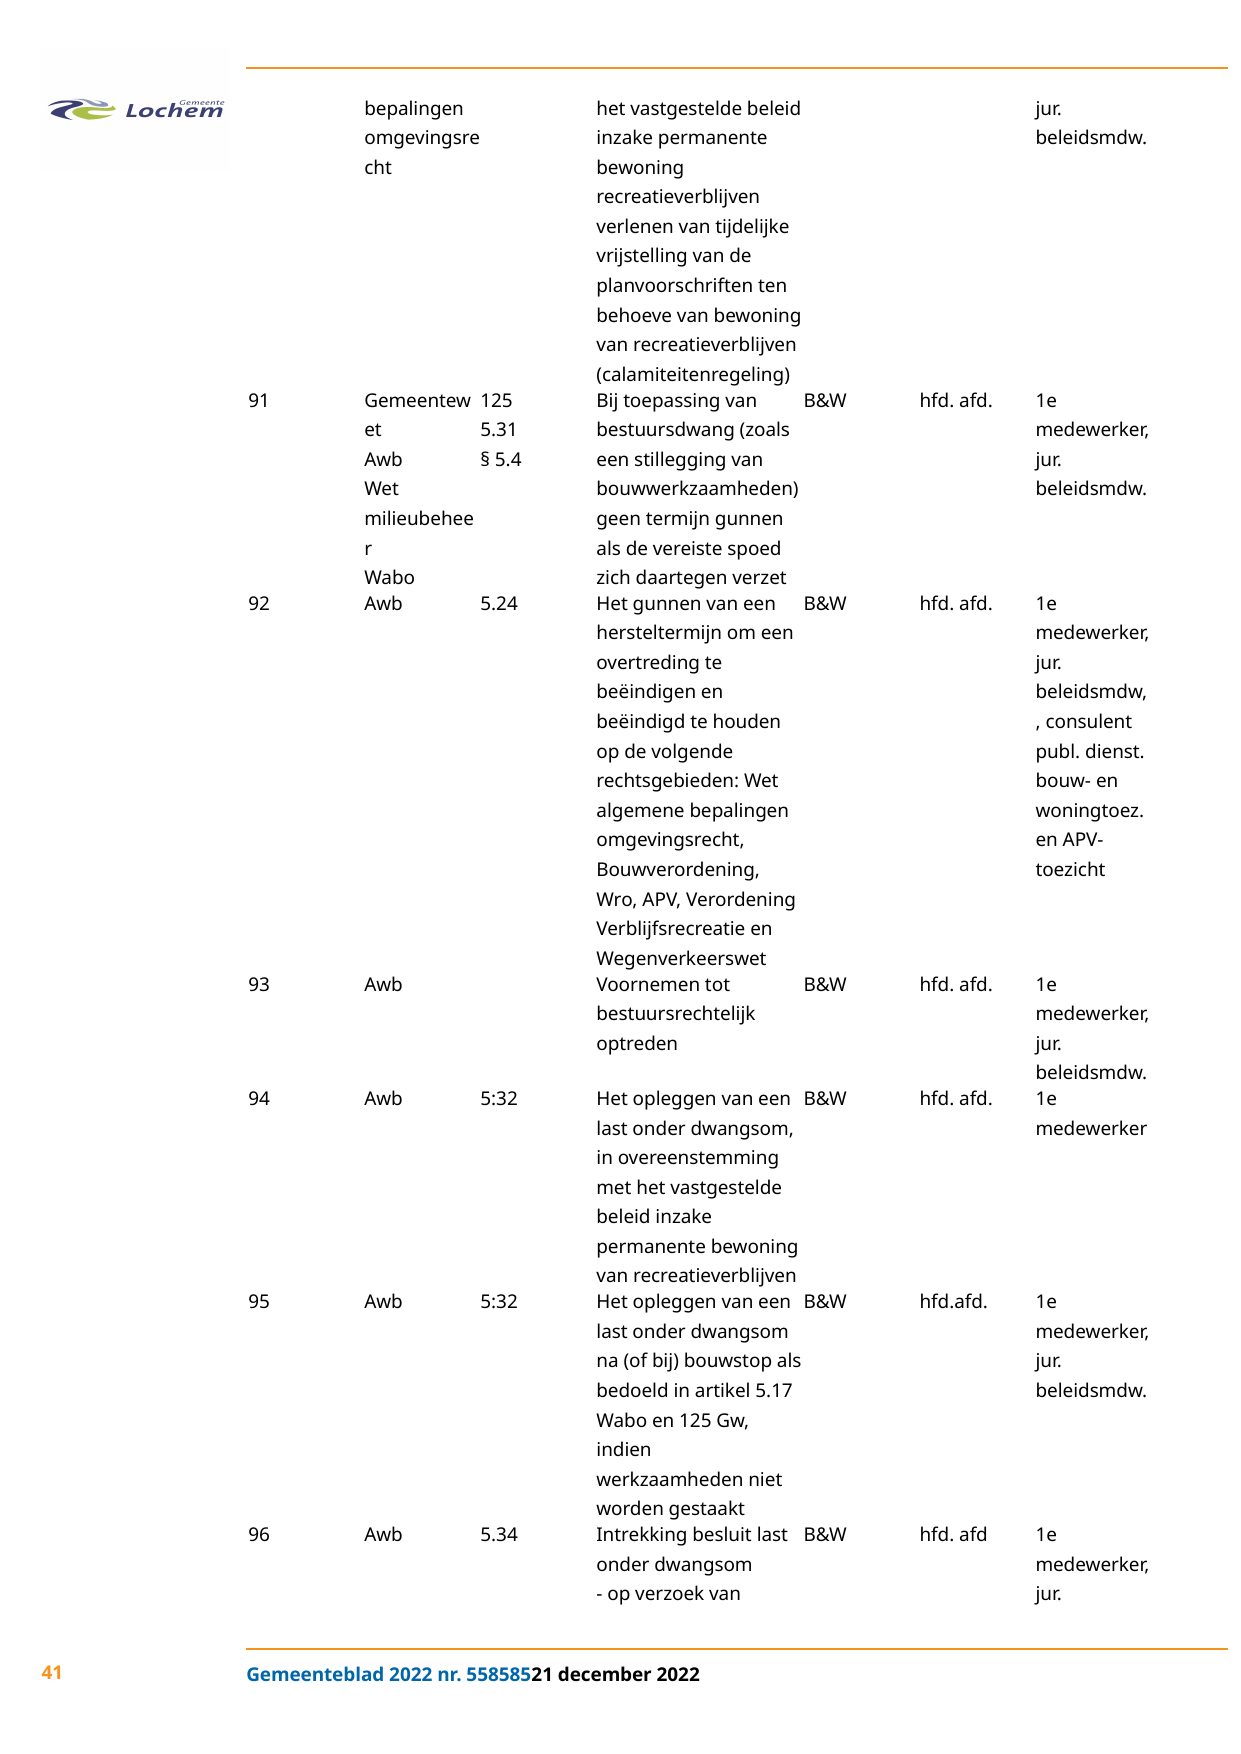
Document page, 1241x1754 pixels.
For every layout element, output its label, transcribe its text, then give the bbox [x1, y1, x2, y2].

table_cell 5:32 [480, 1289, 596, 1521]
table_cell 1e medewerker, jur. beleidsmdw. [1035, 387, 1152, 590]
table_cell 91 [248, 387, 364, 590]
picture [41, 47, 231, 172]
table_cell 125 5.31 § 5.4 [480, 387, 596, 590]
table_cell bepalingen omgevingsrecht [364, 95, 480, 387]
table_cell 5.24 [480, 590, 596, 971]
table_cell 95 [248, 1289, 364, 1521]
table_cell hfd. afd. [919, 590, 1035, 971]
table_cell Gemeentewet Awb Wet milieubeheer Wabo [364, 387, 480, 590]
table_cell 1e medewerker, jur. beleidsmdw. [1035, 971, 1152, 1085]
table_cell Bij toepassing van bestuursdwang (zoals een stillegging van bouwwerkzaamheden) geen termijn gunnen als de vereiste spoed zich daartegen verzet [596, 387, 803, 590]
table_cell 1e medewerker, jur. beleidsmdw,, consulent publ. dienst. bouw- en woningtoez. en APV-toezicht [1035, 590, 1152, 971]
table_cell hfd. afd [919, 1521, 1035, 1606]
table_cell Het opleggen van een last onder dwangsom na (of bij) bouwstop als bedoeld in artikel 5.17 Wabo en 125 Gw, indien werkzaamheden niet worden gestaakt [596, 1289, 803, 1521]
table_cell Het gunnen van een hersteltermijn om een overtreding te beëindigen en beëindigd te houden op de volgende rechtsgebieden: Wet algemene bepalingen omgevingsrecht, Bouwverordening, Wro, APV, Verordening Verblijfsrecreatie en Wegenverkeerswet [596, 590, 803, 971]
table_cell B&W [803, 971, 919, 1085]
table_cell 5:32 [480, 1085, 596, 1288]
table_cell Awb [364, 590, 480, 971]
table_cell hfd. afd. [919, 387, 1035, 590]
table_cell [480, 971, 596, 1085]
table_cell hfd. afd. [919, 971, 1035, 1085]
table_cell Awb [364, 971, 480, 1085]
table_cell Awb [364, 1289, 480, 1521]
table_cell B&W [803, 1289, 919, 1521]
table_cell Awb [364, 1521, 480, 1606]
table_cell 93 [248, 971, 364, 1085]
table_cell jur. beleidsmdw. [1035, 95, 1152, 387]
table_cell Awb [364, 1085, 480, 1288]
table_cell B&W [803, 590, 919, 971]
table_cell B&W [803, 1085, 919, 1288]
table_cell hfd.afd. [919, 1289, 1035, 1521]
table_cell [480, 95, 596, 387]
table_cell 96 [248, 1521, 364, 1606]
table_cell 94 [248, 1085, 364, 1288]
table_cell het vastgestelde beleid inzake permanente bewoning recreatieverblijven verlenen van tijdelijke vrijstelling van de planvoorschriften ten behoeve van bewoning van recreatieverblijven (calamiteitenregeling) [596, 95, 803, 387]
table_cell 1e medewerker, jur. [1035, 1521, 1152, 1606]
table_cell [803, 95, 919, 387]
table_cell Voornemen tot bestuursrechtelijk optreden [596, 971, 803, 1085]
table_cell 92 [248, 590, 364, 971]
table_cell [919, 95, 1035, 387]
table_cell 1e medewerker, jur. beleidsmdw. [1035, 1289, 1152, 1521]
table_cell Intrekking besluit last onder dwangsom - op verzoek van [596, 1521, 803, 1606]
table_cell hfd. afd. [919, 1085, 1035, 1288]
table_cell B&W [803, 1521, 919, 1606]
table_cell Het opleggen van een last onder dwangsom, in overeenstemming met het vastgestelde beleid inzake permanente bewoning van recreatieverblijven [596, 1085, 803, 1288]
table_cell 1e medewerker [1035, 1085, 1152, 1288]
table_cell B&W [803, 387, 919, 590]
table_cell [248, 95, 364, 387]
table_cell 5.34 [480, 1521, 596, 1606]
